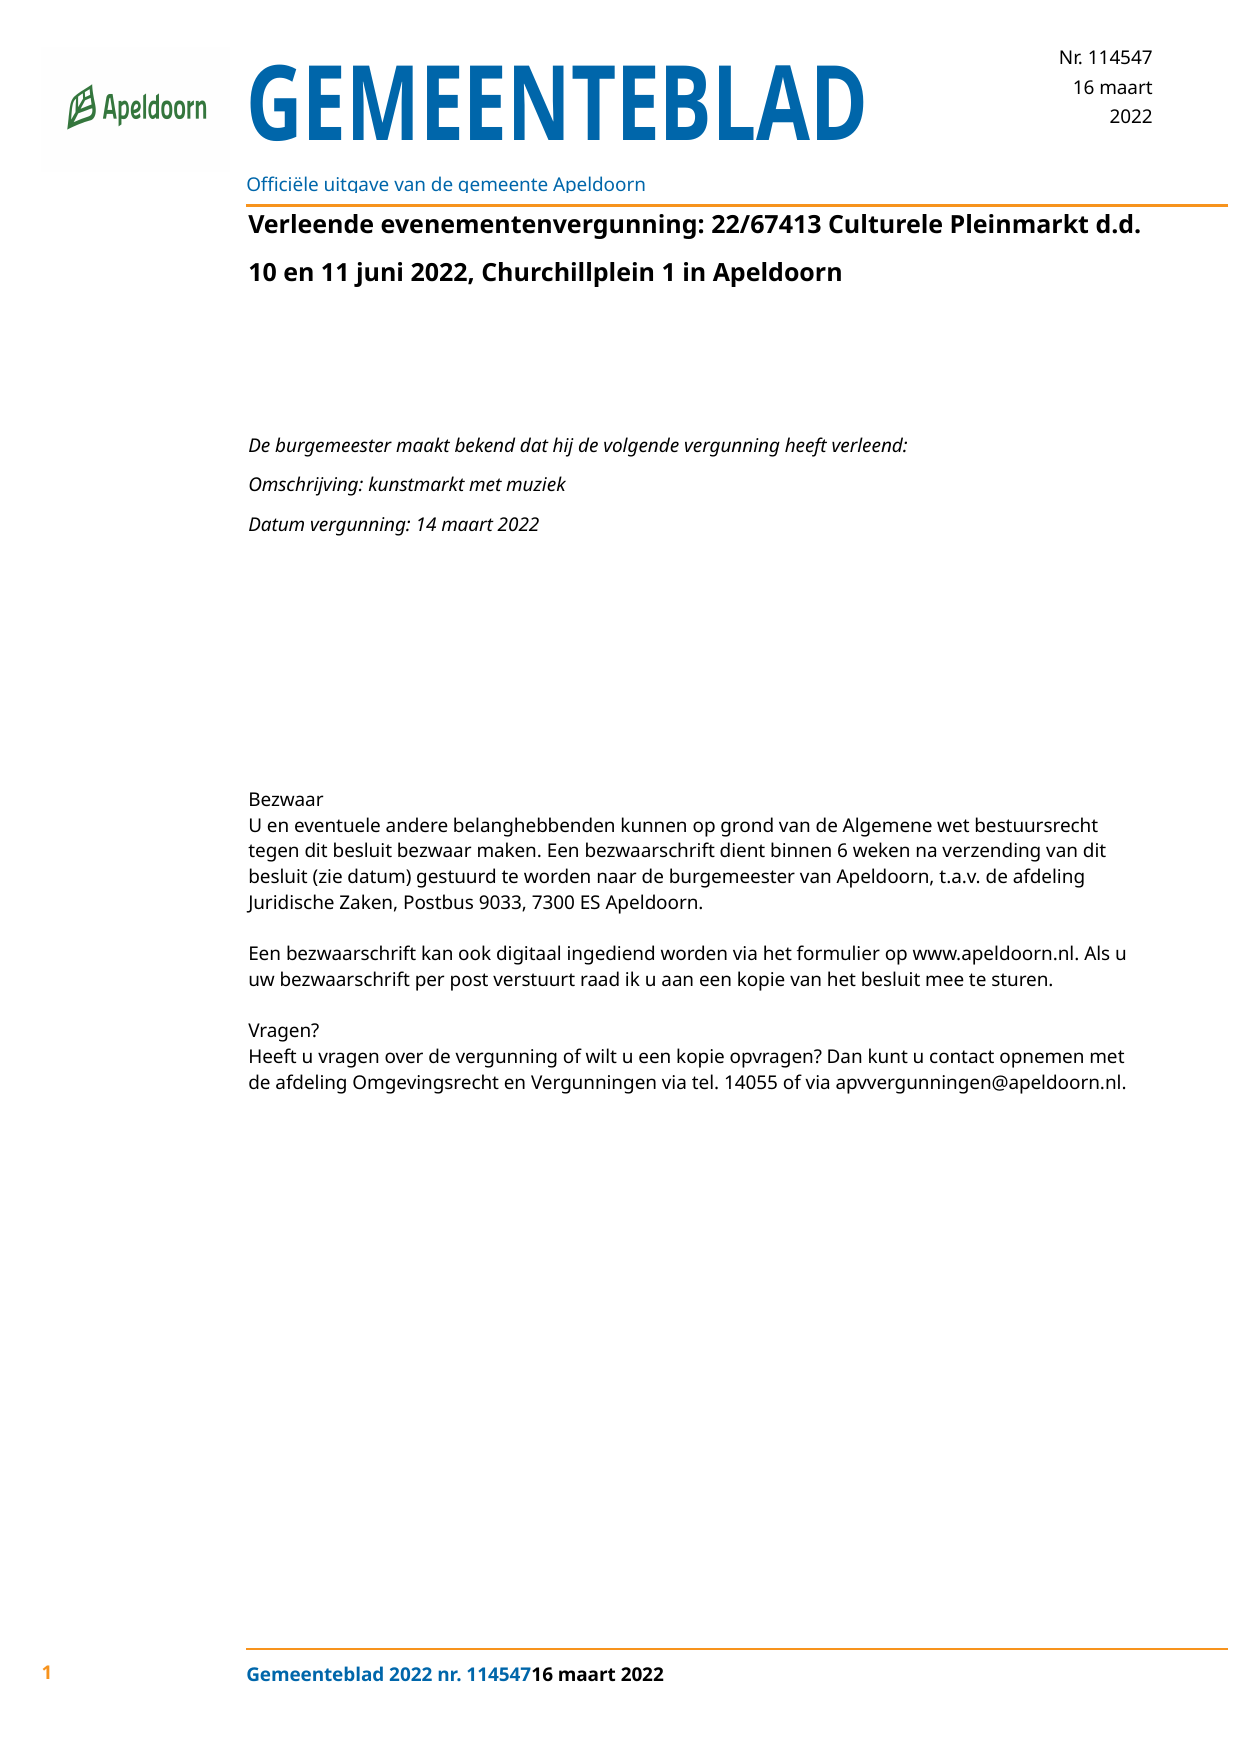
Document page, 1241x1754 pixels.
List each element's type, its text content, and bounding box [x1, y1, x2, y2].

text Heeft u vragen over de vergunning of wilt u een kopie opvragen? Dan kunt u contact opnemen met de afdeling Omgevingsrecht en Vergunningen via tel. 14055 of via apvvergunningen@apeldoorn.nl. [248, 1043, 1152, 1095]
picture [41, 47, 231, 172]
text Bezwaar [248, 786, 1152, 812]
text U en eventuele andere belanghebbenden kunnen op grond van de Algemene wet bestuursrecht tegen dit besluit bezwaar maken. Een bezwaarschrift dient binnen 6 weken na verzending van dit besluit (zie datum) gestuurd te worden naar de burgemeester van Apeldoorn, t.a.v. de afdeling Juridische Zaken, Postbus 9033, 7300 ES Apeldoorn. [248, 812, 1152, 915]
text Vragen? [248, 1018, 1152, 1043]
text Datum vergunning: 14 maart 2022 [248, 511, 1152, 537]
text De burgemeester maakt bekend dat hij de volgende vergunning heeft verleend: [248, 432, 1152, 458]
text Een bezwaarschrift kan ook digitaal ingediend worden via het formulier op www.apeldoorn.nl. Als u uw bezwaarschrift per post verstuurt raad ik u aan een kopie van het besluit mee te sturen. [248, 940, 1152, 992]
text Omschrijving: kunstmarkt met muziek [248, 472, 1152, 497]
text Verleende evenementenvergunning: 22/67413 Culturele Pleinmarkt d.d. 10 en 11 juni 2022, Churchillplein 1 in Apeldoorn [248, 207, 1152, 288]
